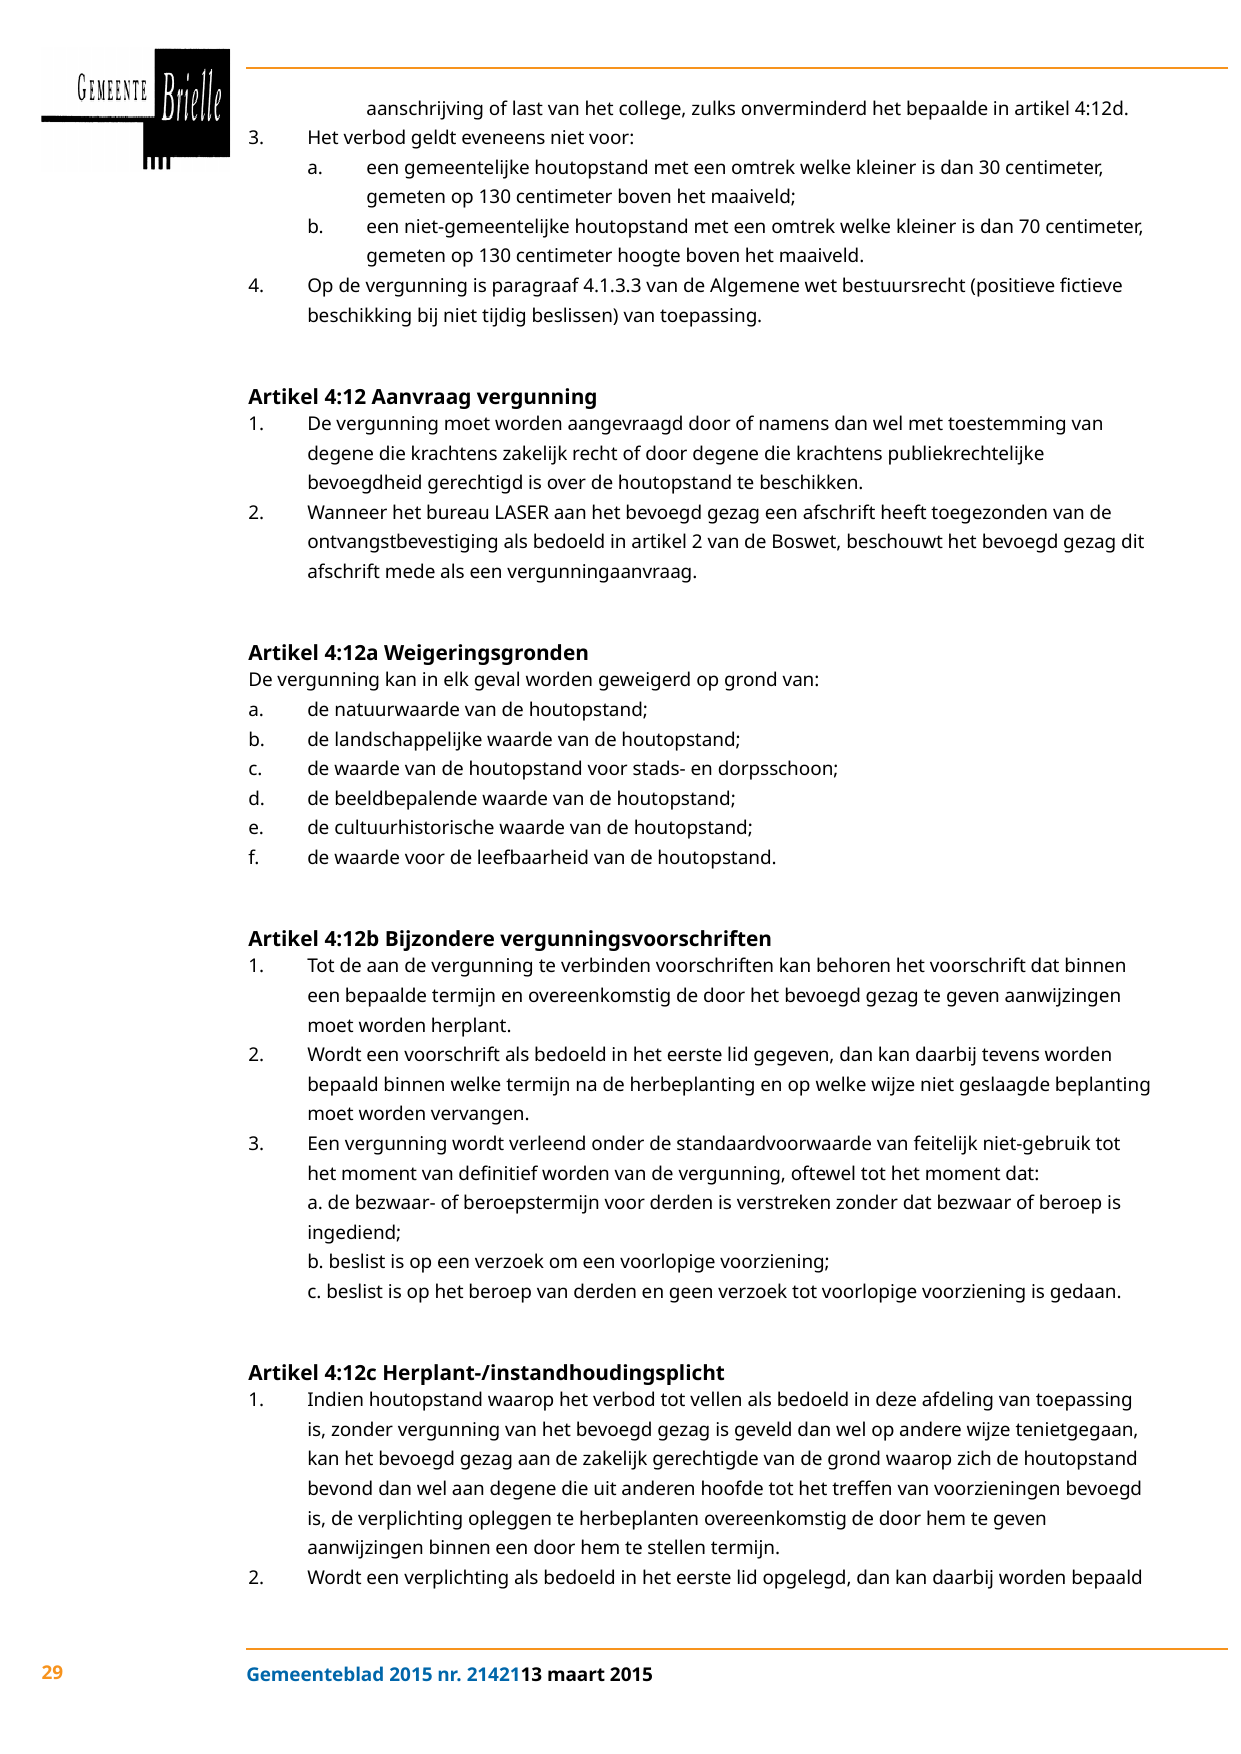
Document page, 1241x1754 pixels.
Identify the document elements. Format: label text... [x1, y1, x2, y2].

text De vergunning kan in elk geval worden geweigerd op grond van: [248, 667, 1152, 692]
list Wordt een voorschrift als bedoeld in het eerste lid gegeven, dan kan daarbij tevens worden bepaald binnen welke termijn na de herbeplanting en op welke wijze niet geslaagde beplanting moet worden vervangen. [248, 1041, 1152, 1126]
list de waarde van de houtopstand voor stads- en dorpsschoon; [248, 755, 1152, 781]
list de natuurwaarde van de houtopstand; [248, 696, 1152, 722]
list Een vergunning wordt verleend onder de standaardvoorwaarde van feitelijk niet-gebruik tot het moment van definitief worden van de vergunning, oftewel tot het moment dat: [248, 1130, 1152, 1185]
list Indien houtopstand waarop het verbod tot vellen als bedoeld in deze afdeling van toepassing is, zonder vergunning van het bevoegd gezag is geveld dan wel op andere wijze tenietgegaan, kan het bevoegd gezag aan de zakelijk gerechtigde van de grond waarop zich de houtopstand bevond dan wel aan degene die uit anderen hoofde tot het treffen van voorzieningen bevoegd is, de verplichting opleggen te herbeplanten overeenkomstig de door hem te geven aanwijzingen binnen een door hem te stellen termijn. [248, 1386, 1152, 1560]
list Wordt een verplichting als bedoeld in het eerste lid opgelegd, dan kan daarbij worden bepaald [248, 1564, 1152, 1590]
text Artikel 4:12 Aanvraag vergunning [248, 382, 1152, 410]
list c. beslist is op het beroep van derden en geen verzoek tot voorlopige voorziening is gedaan. [248, 1278, 1152, 1304]
list Tot de aan de vergunning te verbinden voorschriften kan behoren het voorschrift dat binnen een bepaalde termijn en overeenkomstig de door het bevoegd gezag te geven aanwijzingen moet worden herplant. [248, 953, 1152, 1037]
list de landschappelijke waarde van de houtopstand; [248, 726, 1152, 752]
list de beeldbepalende waarde van de houtopstand; [248, 785, 1152, 811]
list een gemeentelijke houtopstand met een omtrek welke kleiner is dan 30 centimeter, gemeten op 130 centimeter boven het maaiveld; [307, 154, 1152, 209]
list Op de vergunning is paragraaf 4.1.3.3 van de Algemene wet bestuursrecht (positieve fictieve beschikking bij niet tijdig beslissen) van toepassing. [248, 272, 1152, 328]
text Artikel 4:12c Herplant-/instandhoudingsplicht [248, 1358, 1152, 1386]
text Artikel 4:12a Weigeringsgronden [248, 638, 1152, 667]
list Het verbod geldt eveneens niet voor: [248, 124, 1152, 150]
list Wanneer het bureau LASER aan het bevoegd gezag een afschrift heeft toegezonden van de ontvangstbevestiging als bedoeld in artikel 2 van de Boswet, beschouwt het bevoegd gezag dit afschrift mede als een vergunningaanvraag. [248, 499, 1152, 584]
list b. beslist is op een verzoek om een voorlopige voorziening; [248, 1248, 1152, 1274]
text Artikel 4:12b Bijzondere vergunningsvoorschriften [248, 924, 1152, 953]
list a. de bezwaar- of beroepstermijn voor derden is verstreken zonder dat bezwaar of beroep is ingediend; [248, 1189, 1152, 1244]
list aanschrijving of last van het college, zulks onverminderd het bepaalde in artikel 4:12d. [307, 95, 1152, 121]
list een niet-gemeentelijke houtopstand met een omtrek welke kleiner is dan 70 centimeter, gemeten op 130 centimeter hoogte boven het maaiveld. [307, 213, 1152, 268]
picture [41, 47, 231, 172]
list de waarde voor de leefbaarheid van de houtopstand. [248, 844, 1152, 870]
list De vergunning moet worden aangevraagd door of namens dan wel met toestemming van degene die krachtens zakelijk recht of door degene die krachtens publiekrechtelijke bevoegdheid gerechtigd is over de houtopstand te beschikken. [248, 410, 1152, 495]
list de cultuurhistorische waarde van de houtopstand; [248, 814, 1152, 840]
